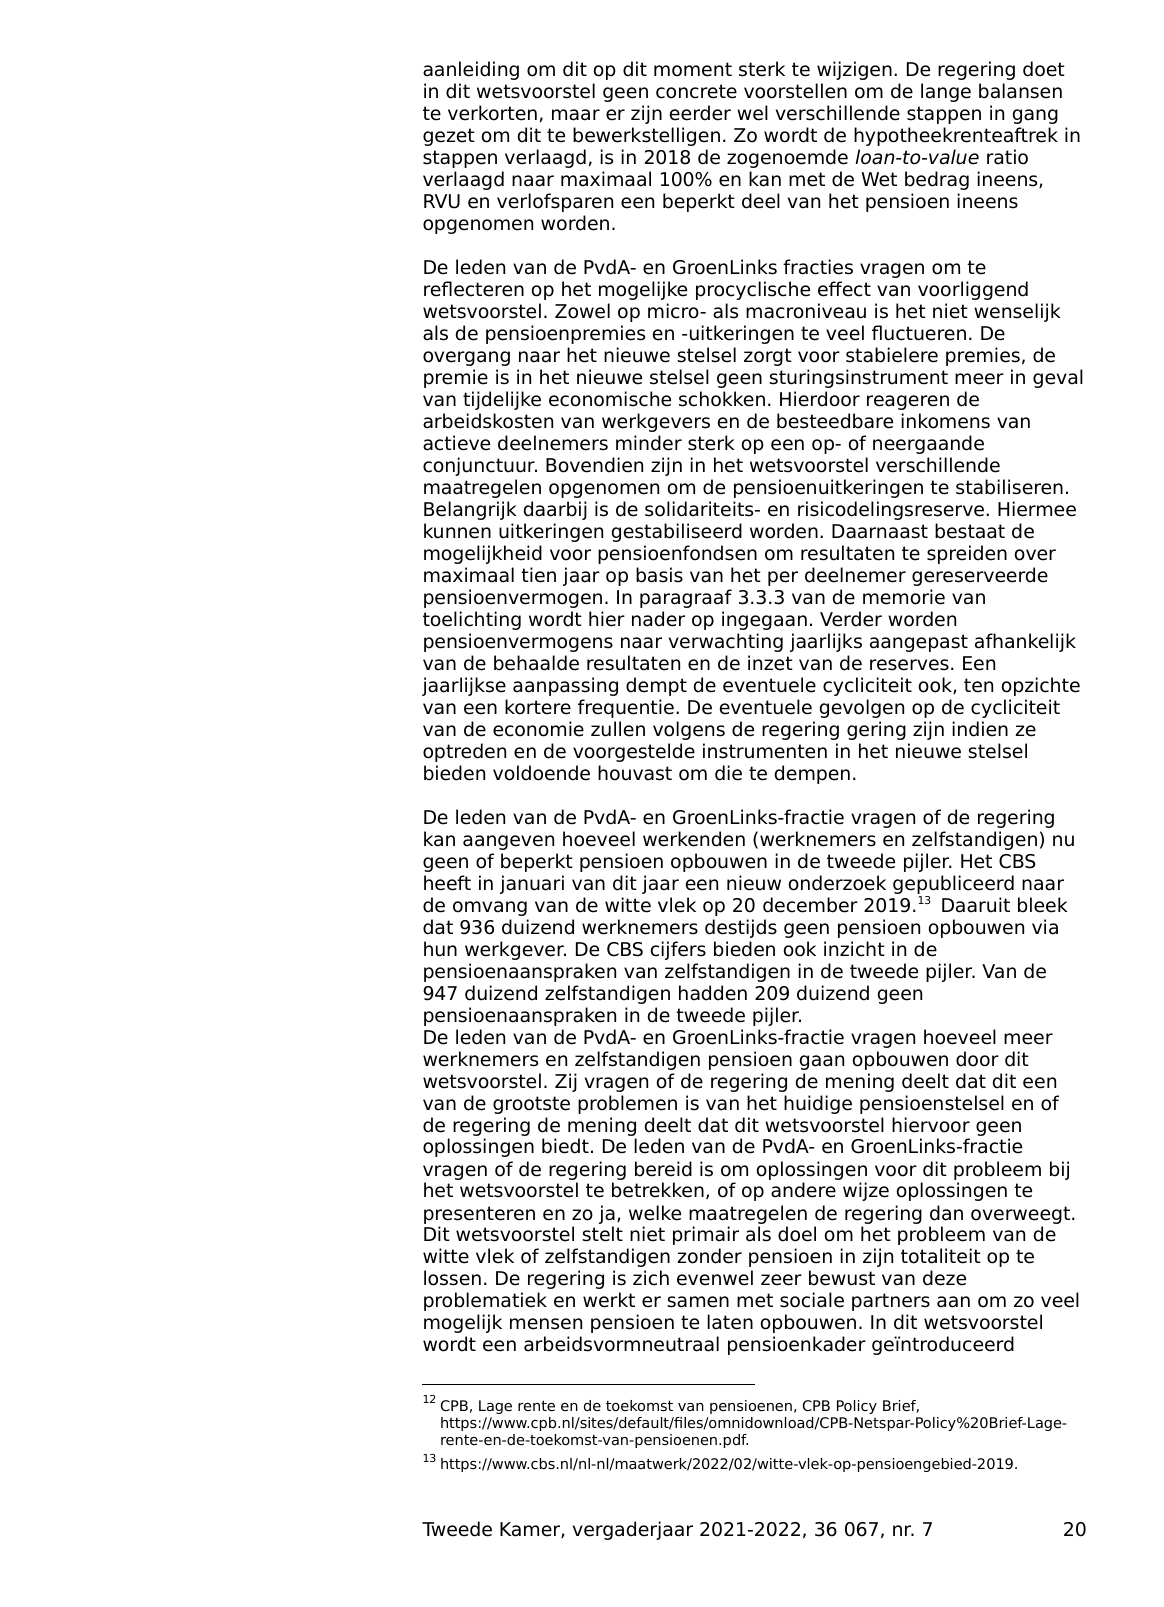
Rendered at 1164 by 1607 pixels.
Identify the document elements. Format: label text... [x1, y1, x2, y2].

text De leden van de PvdA- en GroenLinks-fractie vragen of de regering kan aangeven hoeveel werkenden (werknemers en zelfstandigen) nu geen of beperkt pensioen opbouwen in de tweede pijler. Het CBS heeft in januari van dit jaar een nieuw onderzoek gepubliceerd naar de omvang van de witte vlek op 20 december 2019. Daaruit bleek dat 936 duizend werknemers destijds geen pensioen opbouwen via hun werkgever. De CBS cijfers bieden ook inzicht in de pensioenaanspraken van zelfstandigen in de tweede pijler. Van de 947 duizend zelfstandigen hadden 209 duizend geen pensioenaanspraken in de tweede pijler. [422, 807, 1087, 1027]
text CPB, Lage rente en de toekomst van pensioenen, CPB Policy Brief, https://www.cpb.nl/sites/default/files/omnidownload/CPB-Netspar-Policy%20Brief-Lage-rente-en-de-toekomst-van-pensioenen.pdf. [422, 1393, 1087, 1449]
text De leden van de PvdA- en GroenLinks fracties vragen om te reflecteren op het mogelijke procyclische effect van voorliggend wetsvoorstel. Zowel op micro- als macroniveau is het niet wenselijk als de pensioenpremies en -uitkeringen te veel fluctueren. De overgang naar het nieuwe stelsel zorgt voor stabielere premies, de premie is in het nieuwe stelsel geen sturingsinstrument meer in geval van tijdelijke economische schokken. Hierdoor reageren de arbeidskosten van werkgevers en de besteedbare inkomens van actieve deelnemers minder sterk op een op- of neergaande conjunctuur. Bovendien zijn in het wetsvoorstel verschillende maatregelen opgenomen om de pensioenuitkeringen te stabiliseren. Belangrijk daarbij is de solidariteits- en risicodelingsreserve. Hiermee kunnen uitkeringen gestabiliseerd worden. Daarnaast bestaat de mogelijkheid voor pensioenfondsen om resultaten te spreiden over maximaal tien jaar op basis van het per deelnemer gereserveerde pensioenvermogen. In paragraaf 3.3.3 van de memorie van toelichting wordt hier nader op ingegaan. Verder worden pensioenvermogens naar verwachting jaarlijks aangepast afhankelijk van de behaalde resultaten en de inzet van de reserves. Een jaarlijkse aanpassing dempt de eventuele cycliciteit ook, ten opzichte van een kortere frequentie. De eventuele gevolgen op de cycliciteit van de economie zullen volgens de regering gering zijn indien ze optreden en de voorgestelde instrumenten in het nieuwe stelsel bieden voldoende houvast om die te dempen. [422, 257, 1087, 784]
text aanleiding om dit op dit moment sterk te wijzigen. De regering doet in dit wetsvoorstel geen concrete voorstellen om de lange balansen te verkorten, maar er zijn eerder wel verschillende stappen in gang gezet om dit te bewerkstelligen. Zo wordt de hypotheekrenteaftrek in stappen verlaagd, is in 2018 de zogenoemde loan-to-value ratio verlaagd naar maximaal 100% en kan met de Wet bedrag ineens, RVU en verlofsparen een beperkt deel van het pensioen ineens opgenomen worden. [422, 59, 1087, 235]
text https://www.cbs.nl/nl-nl/maatwerk/2022/02/witte-vlek-op-pensioengebied-2019. [422, 1452, 1087, 1474]
text De leden van de PvdA- en GroenLinks-fractie vragen hoeveel meer werknemers en zelfstandigen pensioen gaan opbouwen door dit wetsvoorstel. Zij vragen of de regering de mening deelt dat dit een van de grootste problemen is van het huidige pensioenstelsel en of de regering de mening deelt dat dit wetsvoorstel hiervoor geen oplossingen biedt. De leden van de PvdA- en GroenLinks-fractie vragen of de regering bereid is om oplossingen voor dit probleem bij het wetsvoorstel te betrekken, of op andere wijze oplossingen te presenteren en zo ja, welke maatregelen de regering dan overweegt. Dit wetsvoorstel stelt niet primair als doel om het probleem van de witte vlek of zelfstandigen zonder pensioen in zijn totaliteit op te lossen. De regering is zich evenwel zeer bewust van deze problematiek en werkt er samen met sociale partners aan om zo veel mogelijk mensen pensioen te laten opbouwen. In dit wetsvoorstel wordt een arbeidsvormneutraal pensioenkader geïntroduceerd [422, 1027, 1087, 1356]
